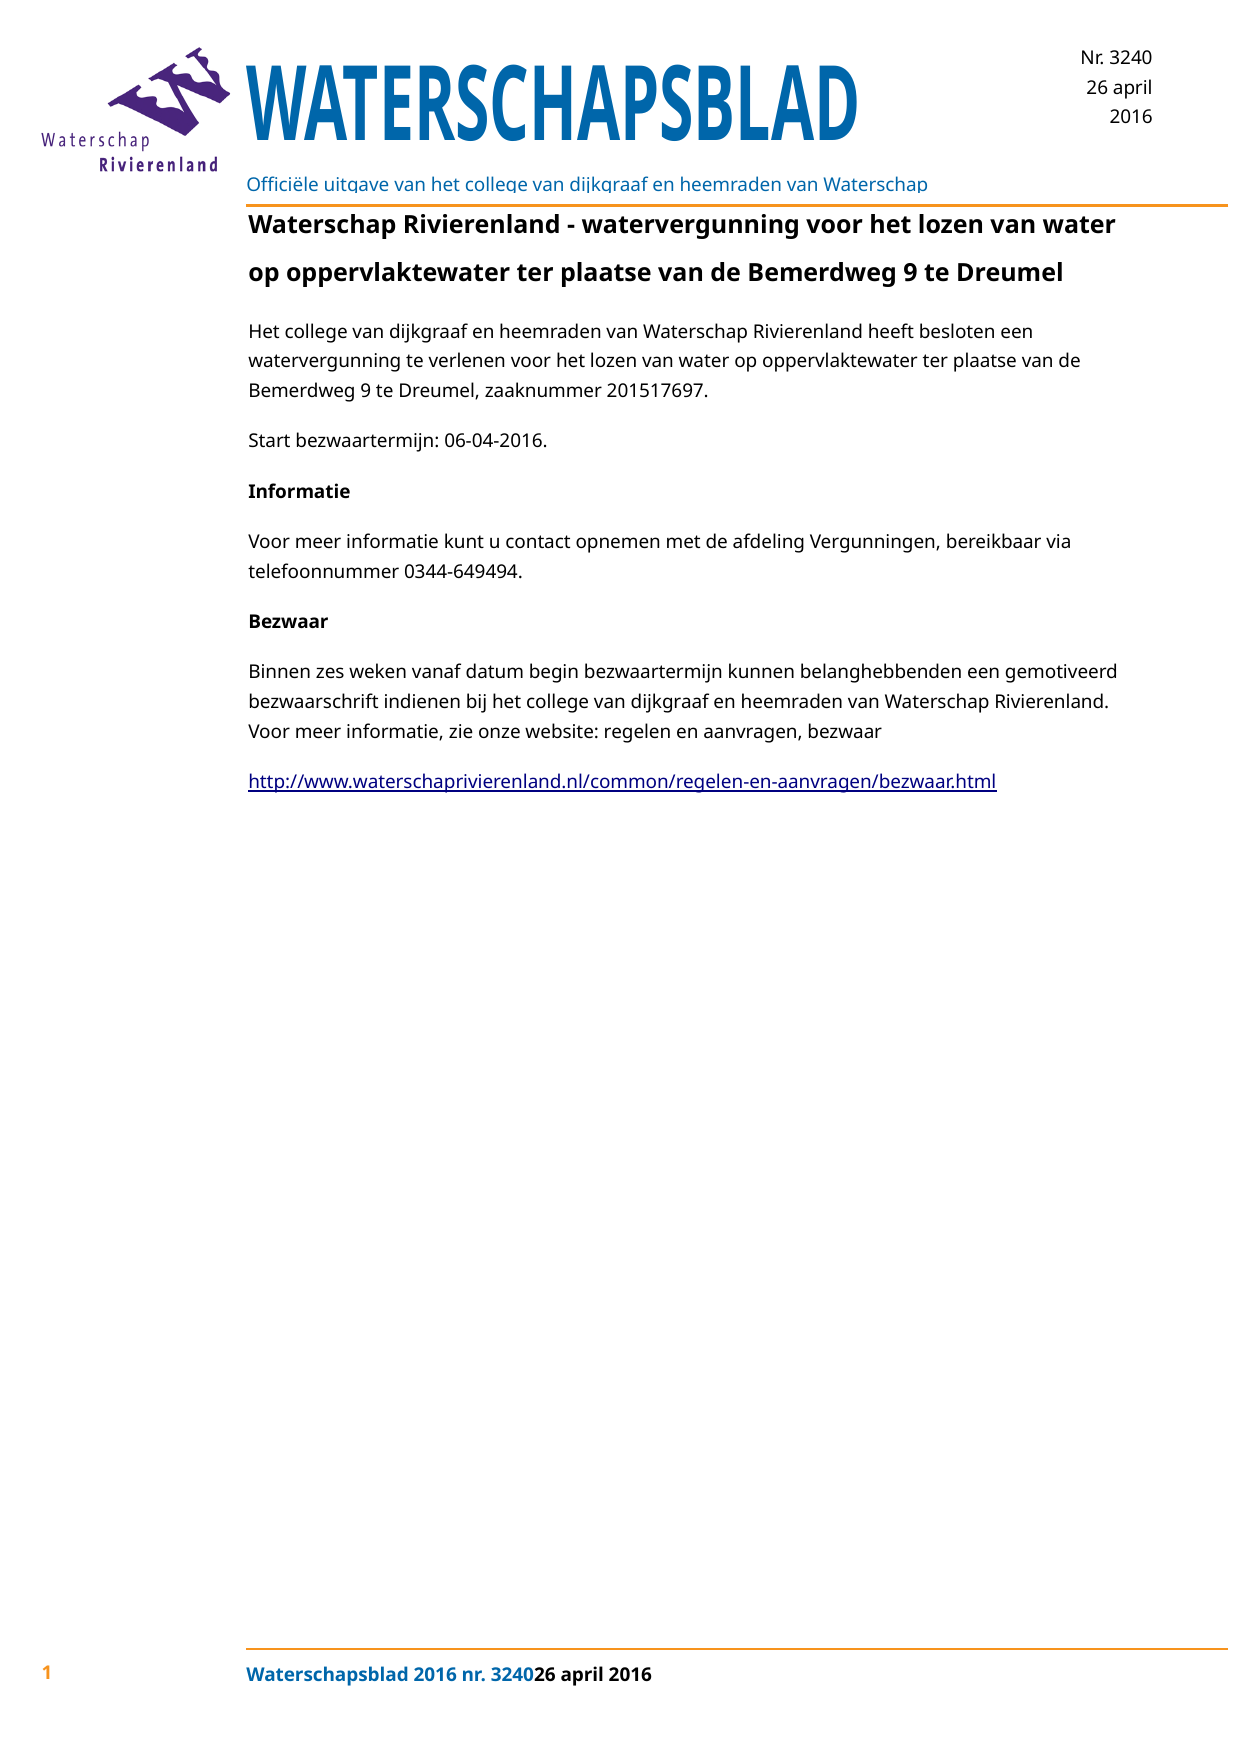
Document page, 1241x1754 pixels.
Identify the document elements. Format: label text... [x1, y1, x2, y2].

picture [41, 47, 231, 172]
text http://www.waterschaprivierenland.nl/common/regelen-en-aanvragen/bezwaar.html [248, 768, 1152, 794]
text Voor meer informatie kunt u contact opnemen met de afdeling Vergunningen, bereikbaar via telefoonnummer 0344-649494. [248, 528, 1152, 584]
text Waterschap Rivierenland - watervergunning voor het lozen van water op oppervlaktewater ter plaatse van de Bemerdweg 9 te Dreumel [248, 207, 1152, 288]
text Bezwaar [248, 608, 1152, 634]
text Het college van dijkgraaf en heemraden van Waterschap Rivierenland heeft besloten een watervergunning te verlenen voor het lozen van water op oppervlaktewater ter plaatse van de Bemerdweg 9 te Dreumel, zaaknummer 201517697. [248, 318, 1152, 403]
text Binnen zes weken vanaf datum begin bezwaartermijn kunnen belanghebbenden een gemotiveerd bezwaarschrift indienen bij het college van dijkgraaf en heemraden van Waterschap Rivierenland. Voor meer informatie, zie onze website: regelen en aanvragen, bezwaar [248, 659, 1152, 744]
text Informatie [248, 478, 1152, 504]
text Start bezwaartermijn: 06-04-2016. [248, 427, 1152, 453]
